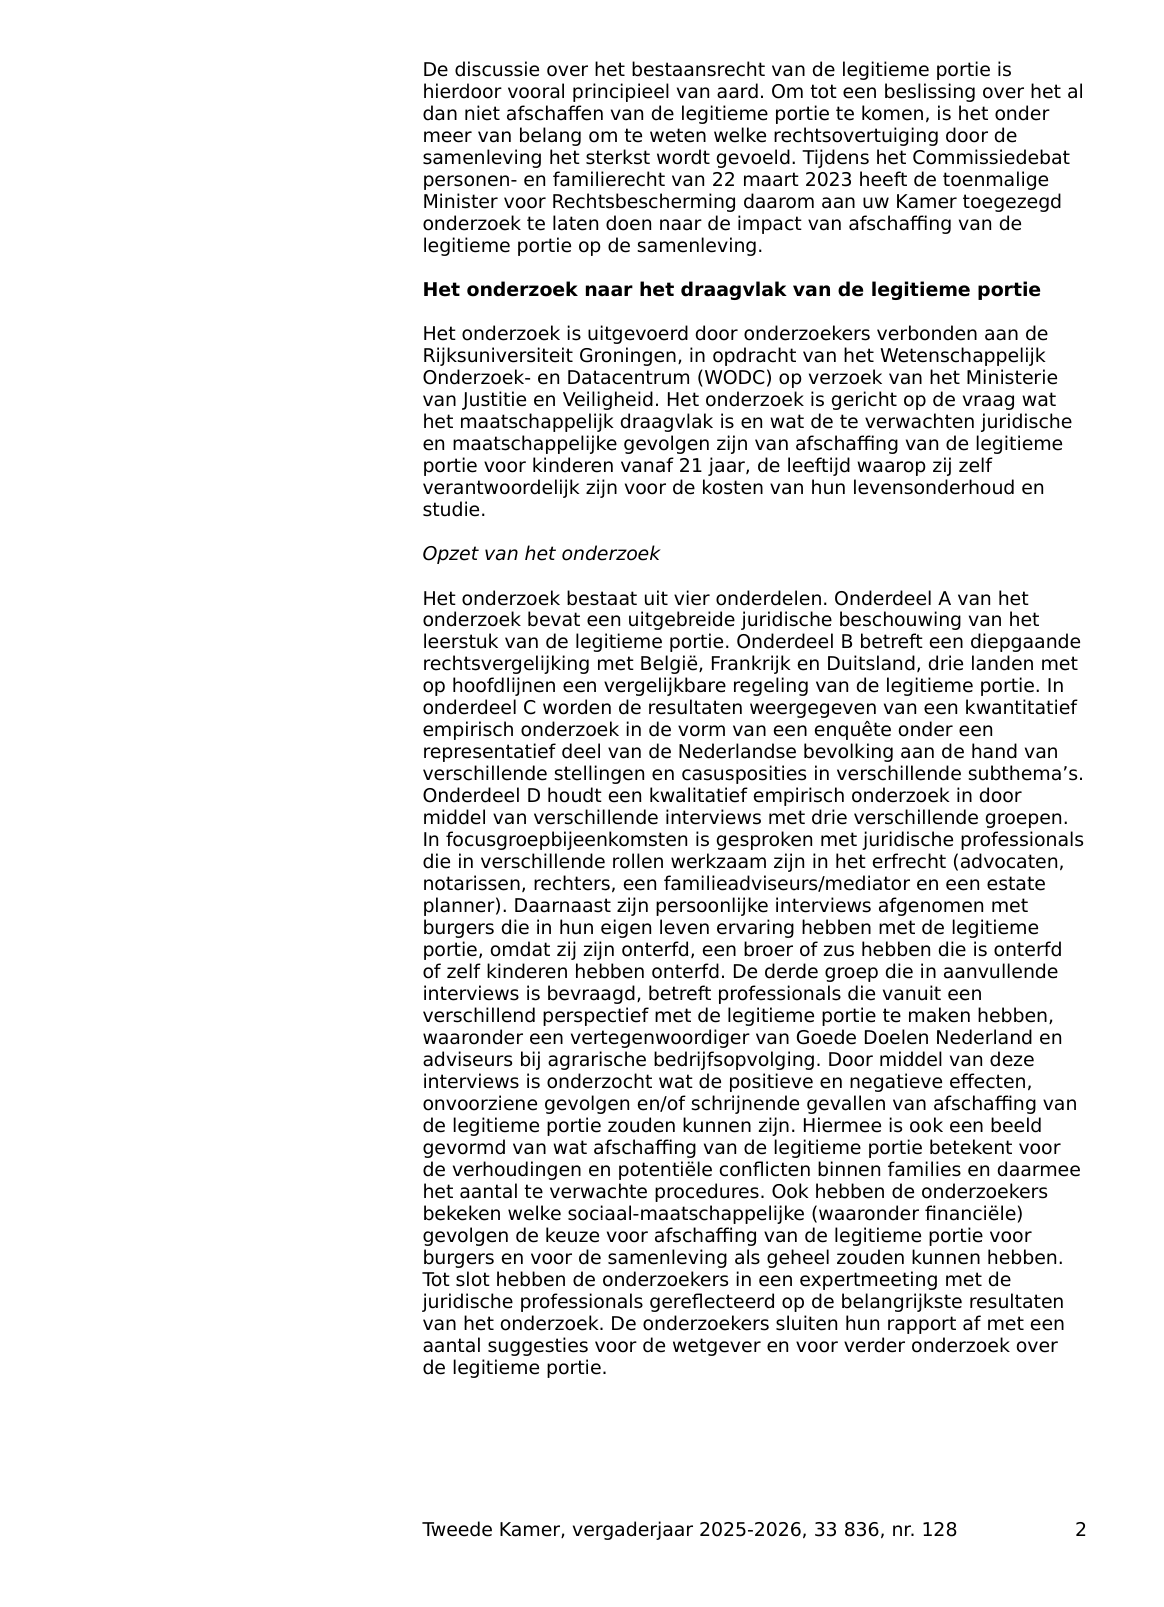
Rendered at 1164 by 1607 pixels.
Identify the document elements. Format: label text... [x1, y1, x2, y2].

text Het onderzoek bestaat uit vier onderdelen. Onderdeel A van het onderzoek bevat een uitgebreide juridische beschouwing van het leerstuk van de legitieme portie. Onderdeel B betreft een diepgaande rechtsvergelijking met België, Frankrijk en Duitsland, drie landen met op hoofdlijnen een vergelijkbare regeling van de legitieme portie. In onderdeel C worden de resultaten weergegeven van een kwantitatief empirisch onderzoek in de vorm van een enquête onder een representatief deel van de Nederlandse bevolking aan de hand van verschillende stellingen en casusposities in verschillende subthema’s. Onderdeel D houdt een kwalitatief empirisch onderzoek in door middel van verschillende interviews met drie verschillende groepen. In focusgroepbijeenkomsten is gesproken met juridische professionals die in verschillende rollen werkzaam zijn in het erfrecht (advocaten, notarissen, rechters, een familieadviseurs/mediator en een estate planner). Daarnaast zijn persoonlijke interviews afgenomen met burgers die in hun eigen leven ervaring hebben met de legitieme portie, omdat zij zijn onterfd, een broer of zus hebben die is onterfd of zelf kinderen hebben onterfd. De derde groep die in aanvullende interviews is bevraagd, betreft professionals die vanuit een verschillend perspectief met de legitieme portie te maken hebben, waaronder een vertegenwoordiger van Goede Doelen Nederland en adviseurs bij agrarische bedrijfsopvolging. Door middel van deze interviews is onderzocht wat de positieve en negatieve effecten, onvoorziene gevolgen en/of schrijnende gevallen van afschaffing van de legitieme portie zouden kunnen zijn. Hiermee is ook een beeld gevormd van wat afschaffing van de legitieme portie betekent voor de verhoudingen en potentiële conflicten binnen families en daarmee het aantal te verwachte procedures. Ook hebben de onderzoekers bekeken welke sociaal-maatschappelijke (waaronder financiële) gevolgen de keuze voor afschaffing van de legitieme portie voor burgers en voor de samenleving als geheel zouden kunnen hebben. Tot slot hebben de onderzoekers in een expertmeeting met de juridische professionals gereflecteerd op de belangrijkste resultaten van het onderzoek. De onderzoekers sluiten hun rapport af met een aantal suggesties voor de wetgever en voor verder onderzoek over de legitieme portie. [422, 587, 1087, 1379]
text De discussie over het bestaansrecht van de legitieme portie is hierdoor vooral principieel van aard. Om tot een beslissing over het al dan niet afschaffen van de legitieme portie te komen, is het onder meer van belang om te weten welke rechtsovertuiging door de samenleving het sterkst wordt gevoeld. Tijdens het Commissiedebat personen- en familierecht van 22 maart 2023 heeft de toenmalige Minister voor Rechtsbescherming daarom aan uw Kamer toegezegd onderzoek te laten doen naar de impact van afschaffing van de legitieme portie op de samenleving. [422, 59, 1087, 257]
text Het onderzoek is uitgevoerd door onderzoekers verbonden aan de Rijksuniversiteit Groningen, in opdracht van het Wetenschappelijk Onderzoek- en Datacentrum (WODC) op verzoek van het Ministerie van Justitie en Veiligheid. Het onderzoek is gericht op de vraag wat het maatschappelijk draagvlak is en wat de te verwachten juridische en maatschappelijke gevolgen zijn van afschaffing van de legitieme portie voor kinderen vanaf 21 jaar, de leeftijd waarop zij zelf verantwoordelijk zijn voor de kosten van hun levensonderhoud en studie. [422, 323, 1087, 521]
subtitle Het onderzoek naar het draagvlak van de legitieme portie [422, 279, 1087, 301]
subtitle Opzet van het onderzoek [422, 543, 1087, 565]
